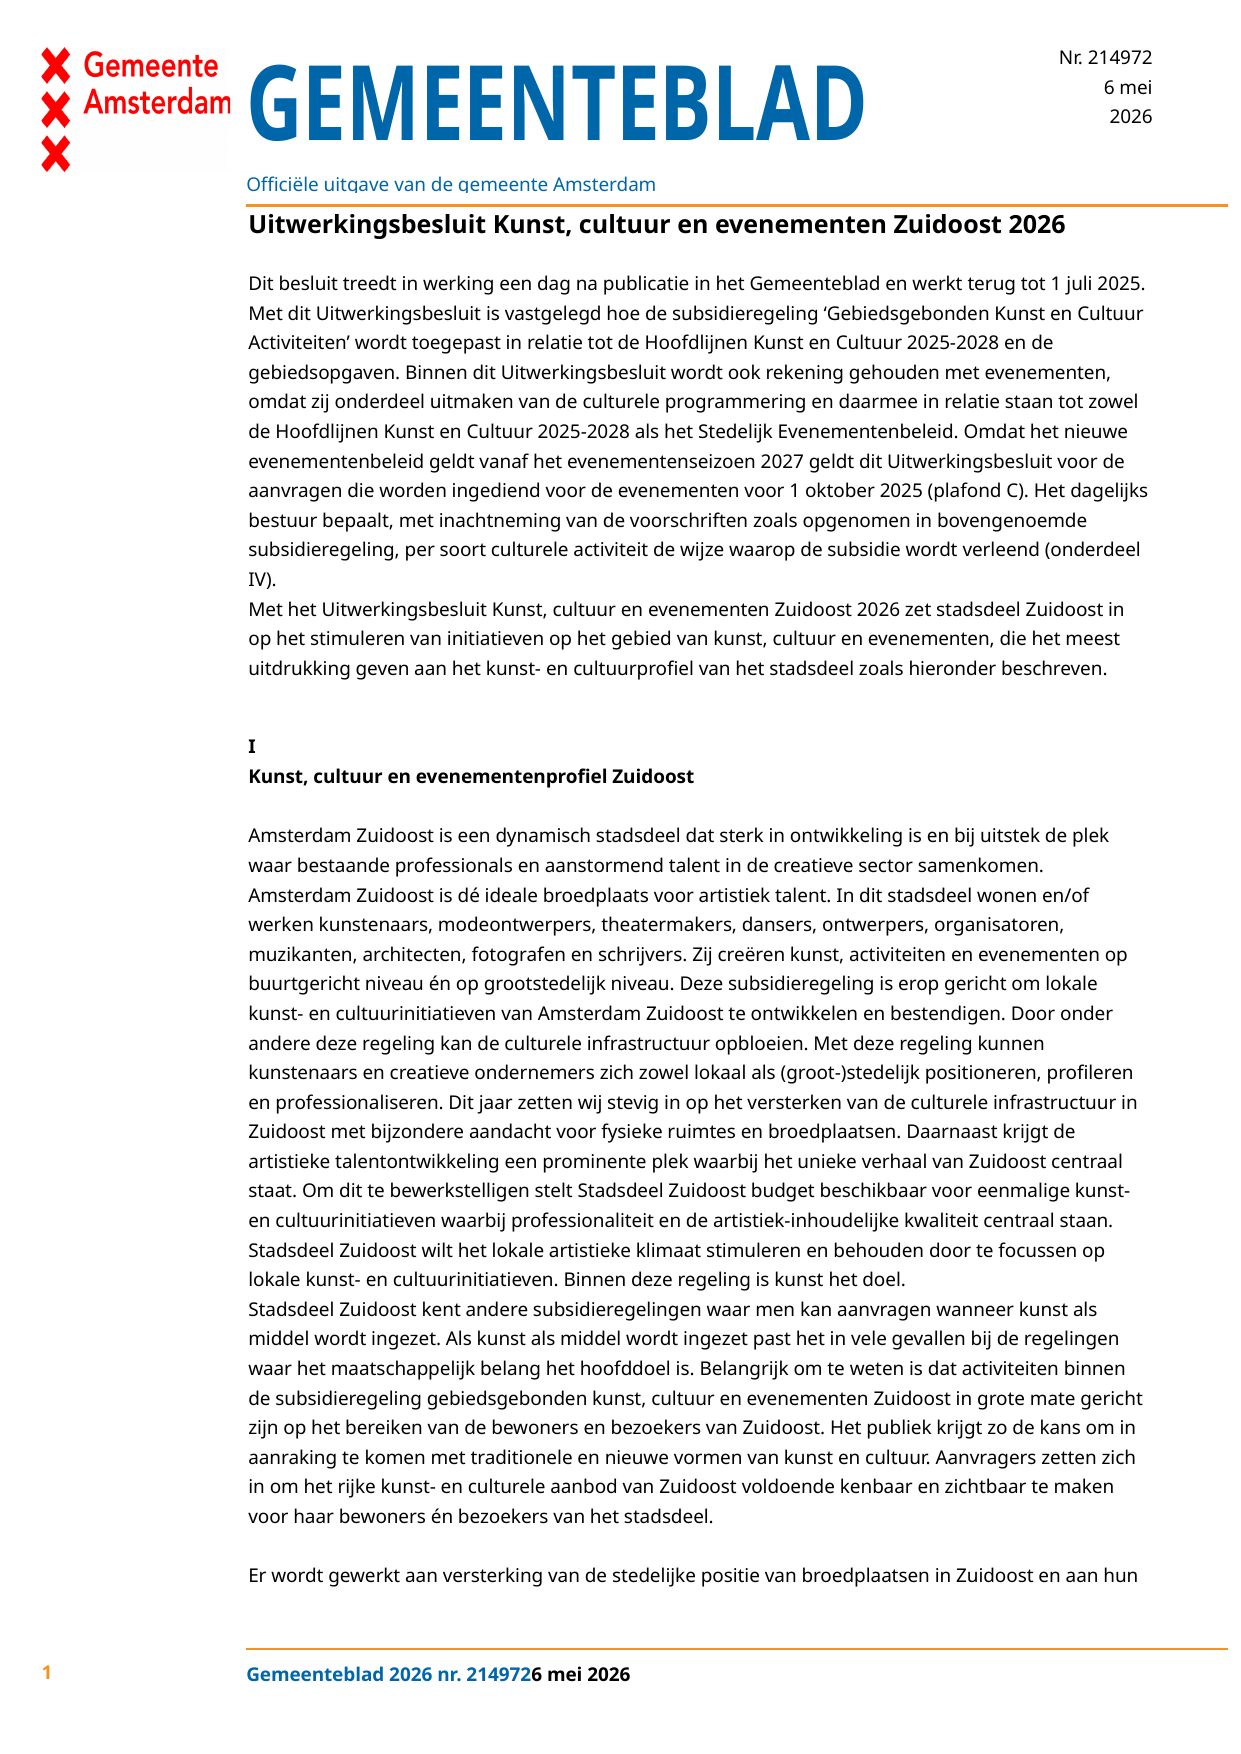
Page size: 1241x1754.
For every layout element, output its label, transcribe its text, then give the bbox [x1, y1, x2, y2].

picture [41, 47, 231, 172]
text Uitwerkingsbesluit Kunst, cultuur en evenementen Zuidoost 2026 [248, 207, 1152, 241]
text I [248, 734, 1152, 759]
text Met het Uitwerkingsbesluit Kunst, cultuur en evenementen Zuidoost 2026 zet stadsdeel Zuidoost in op het stimuleren van initiatieven op het gebied van kunst, cultuur en evenementen, die het meest uitdrukking geven aan het kunst- en cultuurprofiel van het stadsdeel zoals hieronder beschreven. [248, 596, 1152, 681]
text Dit besluit treedt in werking een dag na publicatie in het Gemeenteblad en werkt terug tot 1 juli 2025. Met dit Uitwerkingsbesluit is vastgelegd hoe de subsidieregeling ‘Gebiedsgebonden Kunst en Cultuur Activiteiten’ wordt toegepast in relatie tot de Hoofdlijnen Kunst en Cultuur 2025-2028 en de gebiedsopgaven. Binnen dit Uitwerkingsbesluit wordt ook rekening gehouden met evenementen, omdat zij onderdeel uitmaken van de culturele programmering en daarmee in relatie staan tot zowel de Hoofdlijnen Kunst en Cultuur 2025-2028 als het Stedelijk Evenementenbeleid. Omdat het nieuwe evenementenbeleid geldt vanaf het evenementenseizoen 2027 geldt dit Uitwerkingsbesluit voor de aanvragen die worden ingediend voor de evenementen voor 1 oktober 2025 (plafond C). Het dagelijks bestuur bepaalt, met inachtneming van de voorschriften zoals opgenomen in bovengenoemde subsidieregeling, per soort culturele activiteit de wijze waarop de subsidie wordt verleend (onderdeel IV). [248, 270, 1152, 592]
table_header Kunst, cultuur en evenementenprofiel Zuidoost Amsterdam Zuidoost is een dynamisch stadsdeel dat sterk in ontwikkeling is en bij uitstek de plek waar bestaande professionals en aanstormend talent in de creatieve sector samenkomen. Amsterdam Zuidoost is dé ideale broedplaats voor artistiek talent. In dit stadsdeel wonen en/of werken kunstenaars, modeontwerpers, theatermakers, dansers, ontwerpers, organisatoren, muzikanten, architecten, fotografen en schrijvers. Zij creëren kunst, activiteiten en evenementen op buurtgericht niveau én op grootstedelijk niveau. Deze subsidieregeling is erop gericht om lokale kunst- en cultuurinitiatieven van Amsterdam Zuidoost te ontwikkelen en bestendigen. Door onder andere deze regeling kan de culturele infrastructuur opbloeien. Met deze regeling kunnen kunstenaars en creatieve ondernemers zich zowel lokaal als (groot-)stedelijk positioneren, profileren en professionaliseren. Dit jaar zetten wij stevig in op het versterken van de culturele infrastructuur in Zuidoost met bijzondere aandacht voor fysieke ruimtes en broedplaatsen. Daarnaast krijgt de artistieke talentontwikkeling een prominente plek waarbij het unieke verhaal van Zuidoost centraal staat. Om dit te bewerkstelligen stelt Stadsdeel Zuidoost budget beschikbaar voor eenmalige kunst- en cultuurinitiatieven waarbij professionaliteit en de artistiek-inhoudelijke kwaliteit centraal staan. Stadsdeel Zuidoost wilt het lokale artistieke klimaat stimuleren en behouden door te focussen op lokale kunst- en cultuurinitiatieven. Binnen deze regeling is kunst het doel. Stadsdeel Zuidoost kent andere subsidieregelingen waar men kan aanvragen wanneer kunst als middel wordt ingezet. Als kunst als middel wordt ingezet past het in vele gevallen bij de regelingen waar het maatschappelijk belang het hoofddoel is. Belangrijk om te weten is dat activiteiten binnen de subsidieregeling gebiedsgebonden kunst, cultuur en evenementen Zuidoost in grote mate gericht zijn op het bereiken van de bewoners en bezoekers van Zuidoost. Het publiek krijgt zo de kans om in aanraking te komen met traditionele en nieuwe vormen van kunst en cultuur. Aanvragers zetten zich in om het rijke kunst- en culturele aanbod van Zuidoost voldoende kenbaar en zichtbaar te maken voor haar bewoners én bezoekers van het stadsdeel. Er wordt gewerkt aan versterking van de stedelijke positie van broedplaatsen in Zuidoost en aan hun [248, 764, 1152, 1588]
